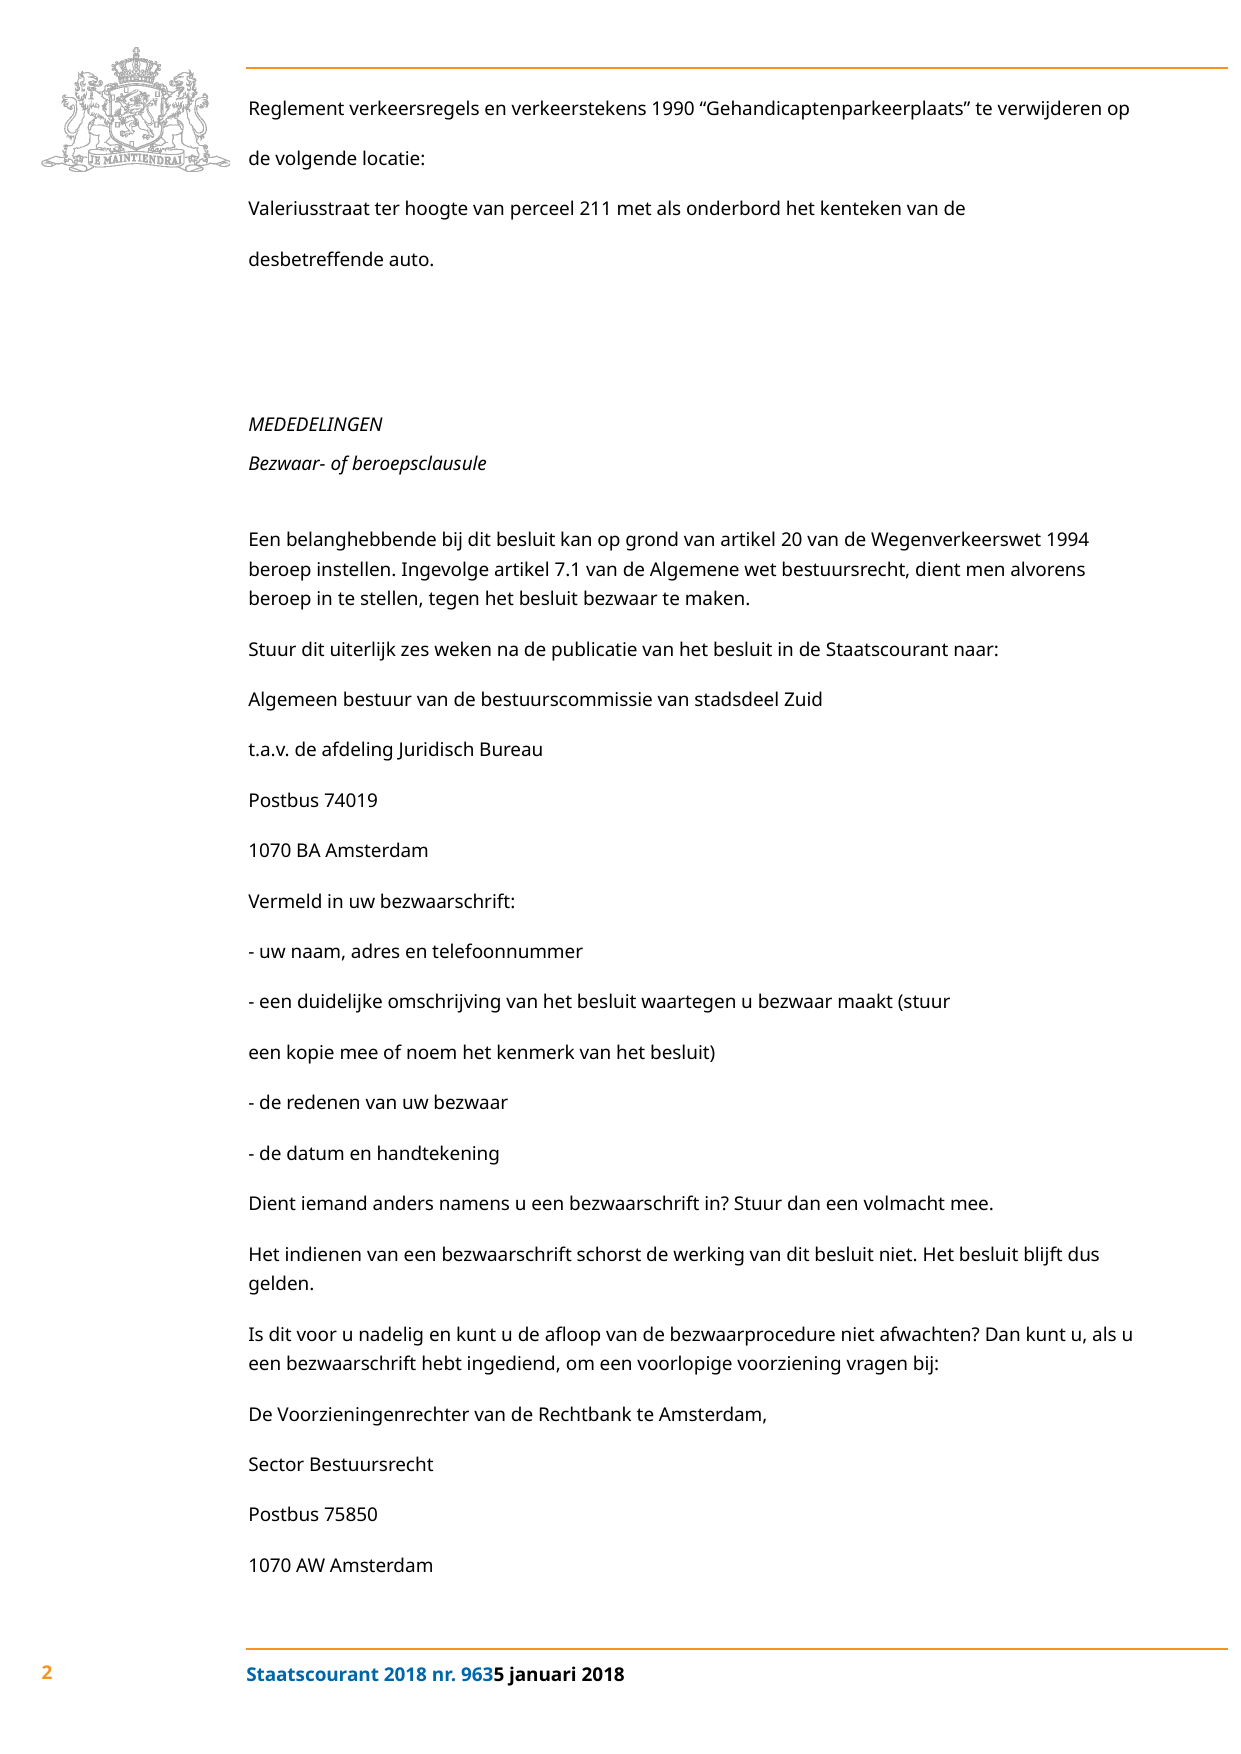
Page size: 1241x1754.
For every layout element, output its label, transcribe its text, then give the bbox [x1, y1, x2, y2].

text Postbus 74019 [248, 787, 1152, 813]
text de volgende locatie: [248, 145, 1152, 171]
text Vermeld in uw bezwaarschrift: [248, 888, 1152, 914]
text 1070 BA Amsterdam [248, 837, 1152, 863]
text t.a.v. de afdeling Juridisch Bureau [248, 737, 1152, 762]
text Het indienen van een bezwaarschrift schorst de werking van dit besluit niet. Het besluit blijft dus gelden. [248, 1241, 1152, 1296]
text Postbus 75850 [248, 1502, 1152, 1527]
picture [41, 47, 231, 172]
text MEDEDELINGEN [248, 411, 1152, 437]
text Is dit voor u nadelig en kunt u de afloop van de bezwaarprocedure niet afwachten? Dan kunt u, als u een bezwaarschrift hebt ingediend, om een voorlopige voorziening vragen bij: [248, 1321, 1152, 1376]
text Reglement verkeersregels en verkeerstekens 1990 “Gehandicaptenparkeerplaats” te verwijderen op [248, 95, 1152, 121]
text - een duidelijke omschrijving van het besluit waartegen u bezwaar maakt (stuur [248, 989, 1152, 1014]
text 1070 AW Amsterdam [248, 1552, 1152, 1578]
text - uw naam, adres en telefoonnummer [248, 938, 1152, 964]
text Een belanghebbende bij dit besluit kan op grond van artikel 20 van de Wegenverkeerswet 1994 beroep instellen. Ingevolge artikel 7.1 van de Algemene wet bestuursrecht, dient men alvorens beroep in te stellen, tegen het besluit bezwaar te maken. [248, 526, 1152, 611]
text - de redenen van uw bezwaar [248, 1089, 1152, 1115]
text Dient iemand anders namens u een bezwaarschrift in? Stuur dan een volmacht mee. [248, 1190, 1152, 1216]
text Algemeen bestuur van de bestuurscommissie van stadsdeel Zuid [248, 686, 1152, 712]
text De Voorzieningenrechter van de Rechtbank te Amsterdam, [248, 1401, 1152, 1427]
text een kopie mee of noem het kenmerk van het besluit) [248, 1039, 1152, 1065]
text Sector Bestuursrecht [248, 1451, 1152, 1477]
text Valeriusstraat ter hoogte van perceel 211 met als onderbord het kenteken van de [248, 196, 1152, 221]
text Bezwaar- of beroepsclausule [248, 450, 1152, 476]
text Stuur dit uiterlijk zes weken na de publicatie van het besluit in de Staatscourant naar: [248, 636, 1152, 662]
text - de datum en handtekening [248, 1140, 1152, 1166]
text desbetreffende auto. [248, 246, 1152, 272]
